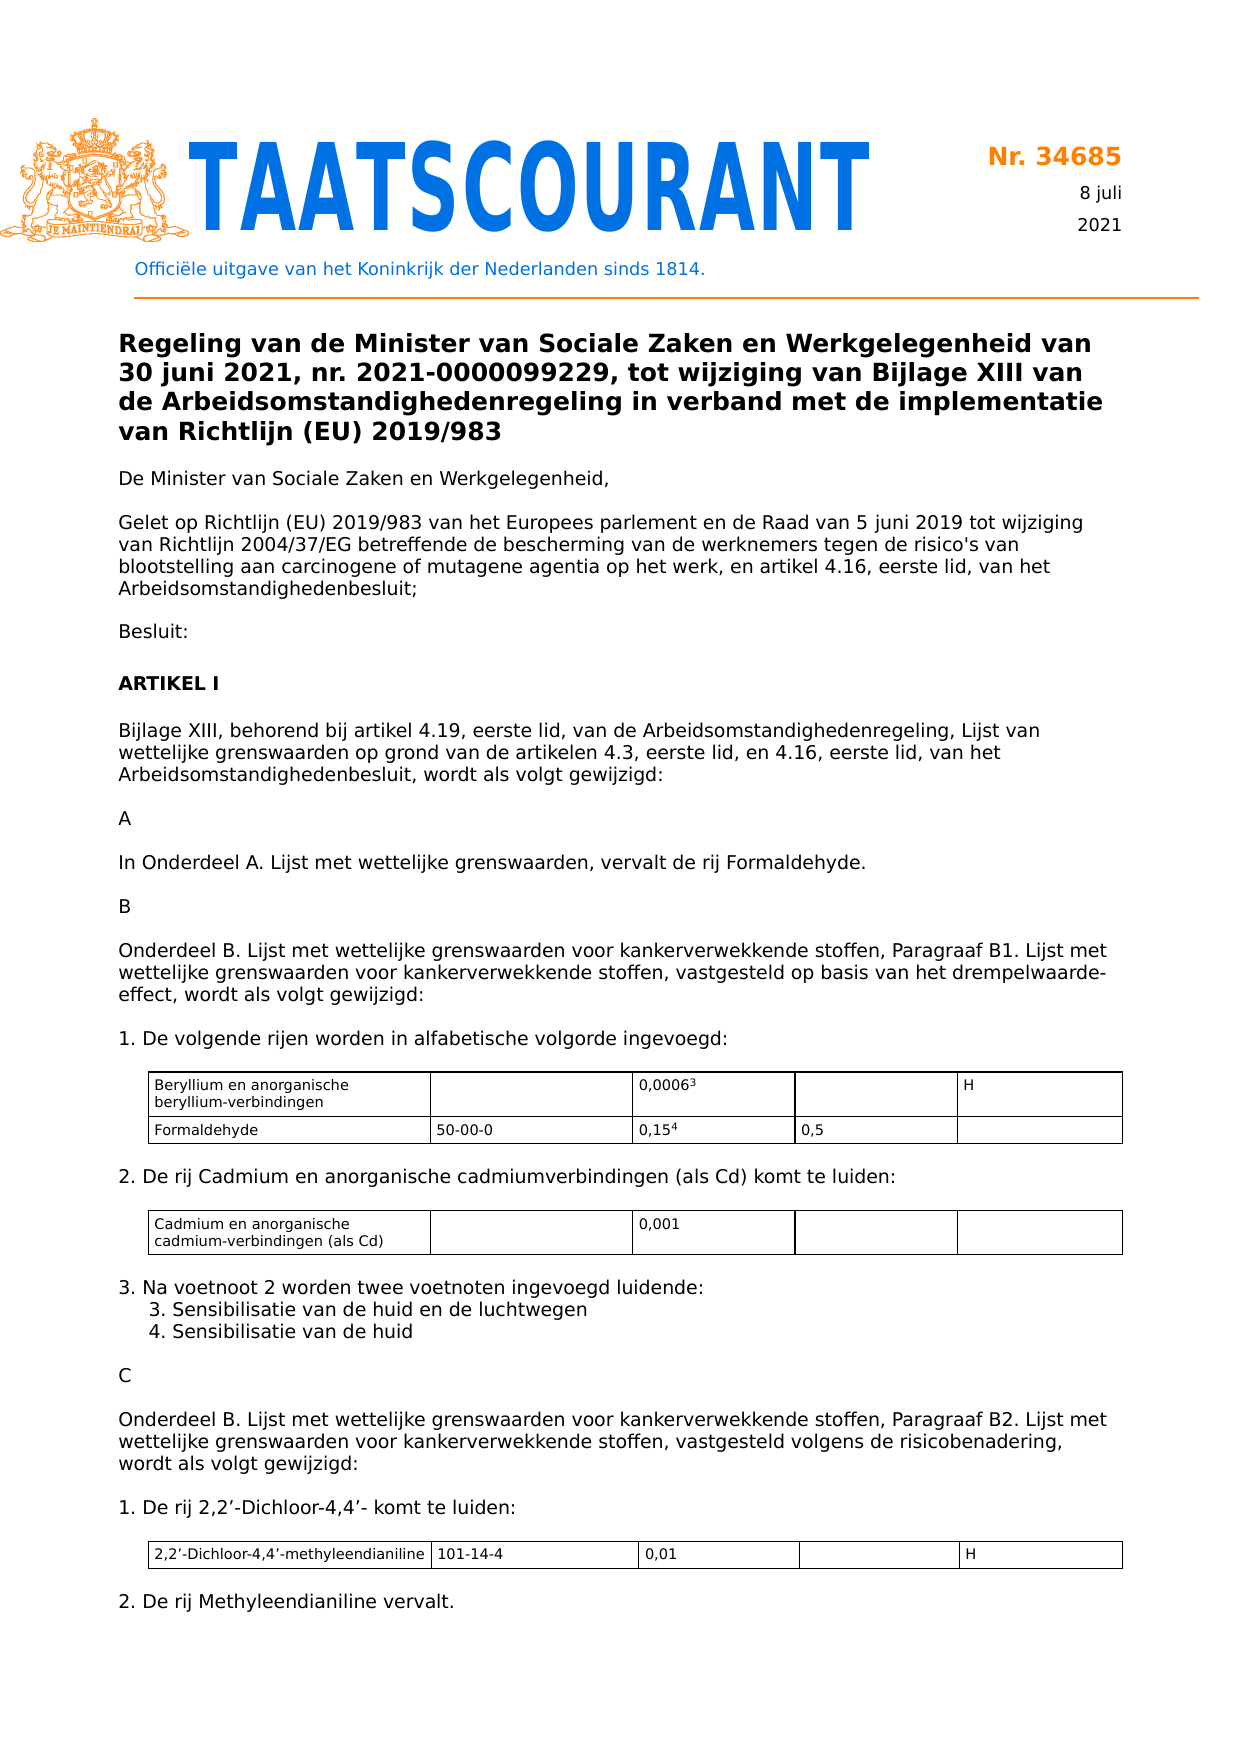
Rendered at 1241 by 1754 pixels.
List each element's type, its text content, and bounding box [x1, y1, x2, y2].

table_cell 50-00-0 [431, 1117, 632, 1143]
text 3. Sensibilisatie van de huid en de luchtwegen [148, 1299, 1122, 1321]
text 1. De volgende rijen worden in alfabetische volgorde ingevoegd: [118, 1027, 1122, 1049]
table_cell 8 juli [939, 177, 1199, 209]
table_cell [958, 1117, 1122, 1143]
table_header [796, 1073, 957, 1116]
text Onderdeel B. Lijst met wettelijke grenswaarden voor kankerverwekkende stoffen, Paragraaf B2. Lijst met wettelijke grenswaarden voor kankerverwekkende stoffen, vastgesteld volgens de risicobenadering, wordt als volgt gewijzigd: [118, 1409, 1122, 1475]
table_header 0,01 [639, 1542, 799, 1568]
text C [118, 1365, 1122, 1387]
table_cell Officiële uitgave van het Koninkrijk der Nederlanden sinds 1814. [134, 259, 1199, 297]
picture [0, 118, 189, 242]
table_header 0,00063 [633, 1073, 794, 1116]
text 4. Sensibilisatie van de huid [148, 1321, 1122, 1343]
subtitle Regeling van de Minister van Sociale Zaken en Werkgelegenheid van 30 juni 2021, nr. 2021-0000099229, tot wijziging van Bijlage XIII van de Arbeidsomstandighedenregeling in verband met de implementatie van Richtlijn (EU) 2019/983 [118, 329, 1122, 446]
table_cell 2021 [939, 209, 1199, 259]
table_header [958, 1211, 1122, 1254]
table_cell 0,154 [633, 1117, 794, 1143]
table_header [800, 1542, 959, 1568]
table_cell 0,5 [796, 1117, 957, 1143]
text B [118, 896, 1122, 918]
table_header H [960, 1542, 1122, 1568]
table_header 101-14-4 [432, 1542, 638, 1568]
table_header H [958, 1073, 1122, 1116]
text 2. De rij Methyleendianiline vervalt. [118, 1591, 1122, 1613]
text De Minister van Sociale Zaken en Werkgelegenheid, [118, 468, 1122, 490]
subtitle ARTIKEL I [118, 673, 1122, 695]
table_header 2,2’-Dichloor-4,4’-methyleendianiline [149, 1542, 431, 1568]
text Gelet op Richtlijn (EU) 2019/983 van het Europees parlement en de Raad van 5 juni 2019 tot wijziging van Richtlijn 2004/37/EG betreffende de bescherming van de werknemers tegen de risico's van blootstelling aan carcinogene of mutagene agentia op het werk, en artikel 4.16, eerste lid, van het Arbeidsomstandighedenbesluit; [118, 512, 1122, 599]
text 3. Na voetnoot 2 worden twee voetnoten ingevoegd luidende: [118, 1277, 1122, 1299]
text 1. De rij 2,2’-Dichloor-4,4’- komt te luiden: [118, 1497, 1122, 1519]
table_header STAATSCOURANT [134, 118, 939, 259]
text A [118, 808, 1122, 830]
text Onderdeel B. Lijst met wettelijke grenswaarden voor kankerverwekkende stoffen, Paragraaf B1. Lijst met wettelijke grenswaarden voor kankerverwekkende stoffen, vastgesteld op basis van het drempelwaarde-effect, wordt als volgt gewijzigd: [118, 940, 1122, 1006]
table_header [431, 1073, 632, 1116]
table_header [431, 1211, 632, 1254]
table_header Cadmium en anorganische cadmium-verbindingen (als Cd) [149, 1211, 430, 1254]
table_header [0, 242, 134, 297]
table_header Nr. 34685 [939, 118, 1199, 177]
table_header [796, 1211, 957, 1254]
text In Onderdeel A. Lijst met wettelijke grenswaarden, vervalt de rij Formaldehyde. [118, 852, 1122, 874]
table_header Beryllium en anorganische beryllium-verbindingen [149, 1073, 430, 1116]
text Bijlage XIII, behorend bij artikel 4.19, eerste lid, van de Arbeidsomstandighedenregeling, Lijst van wettelijke grenswaarden op grond van de artikelen 4.3, eerste lid, en 4.16, eerste lid, van het Arbeidsomstandighedenbesluit, wordt als volgt gewijzigd: [118, 720, 1122, 786]
table_cell Formaldehyde [149, 1117, 430, 1143]
text Besluit: [118, 621, 1122, 643]
table_header 0,001 [633, 1211, 794, 1254]
text 2. De rij Cadmium en anorganische cadmiumverbindingen (als Cd) komt te luiden: [118, 1166, 1122, 1188]
